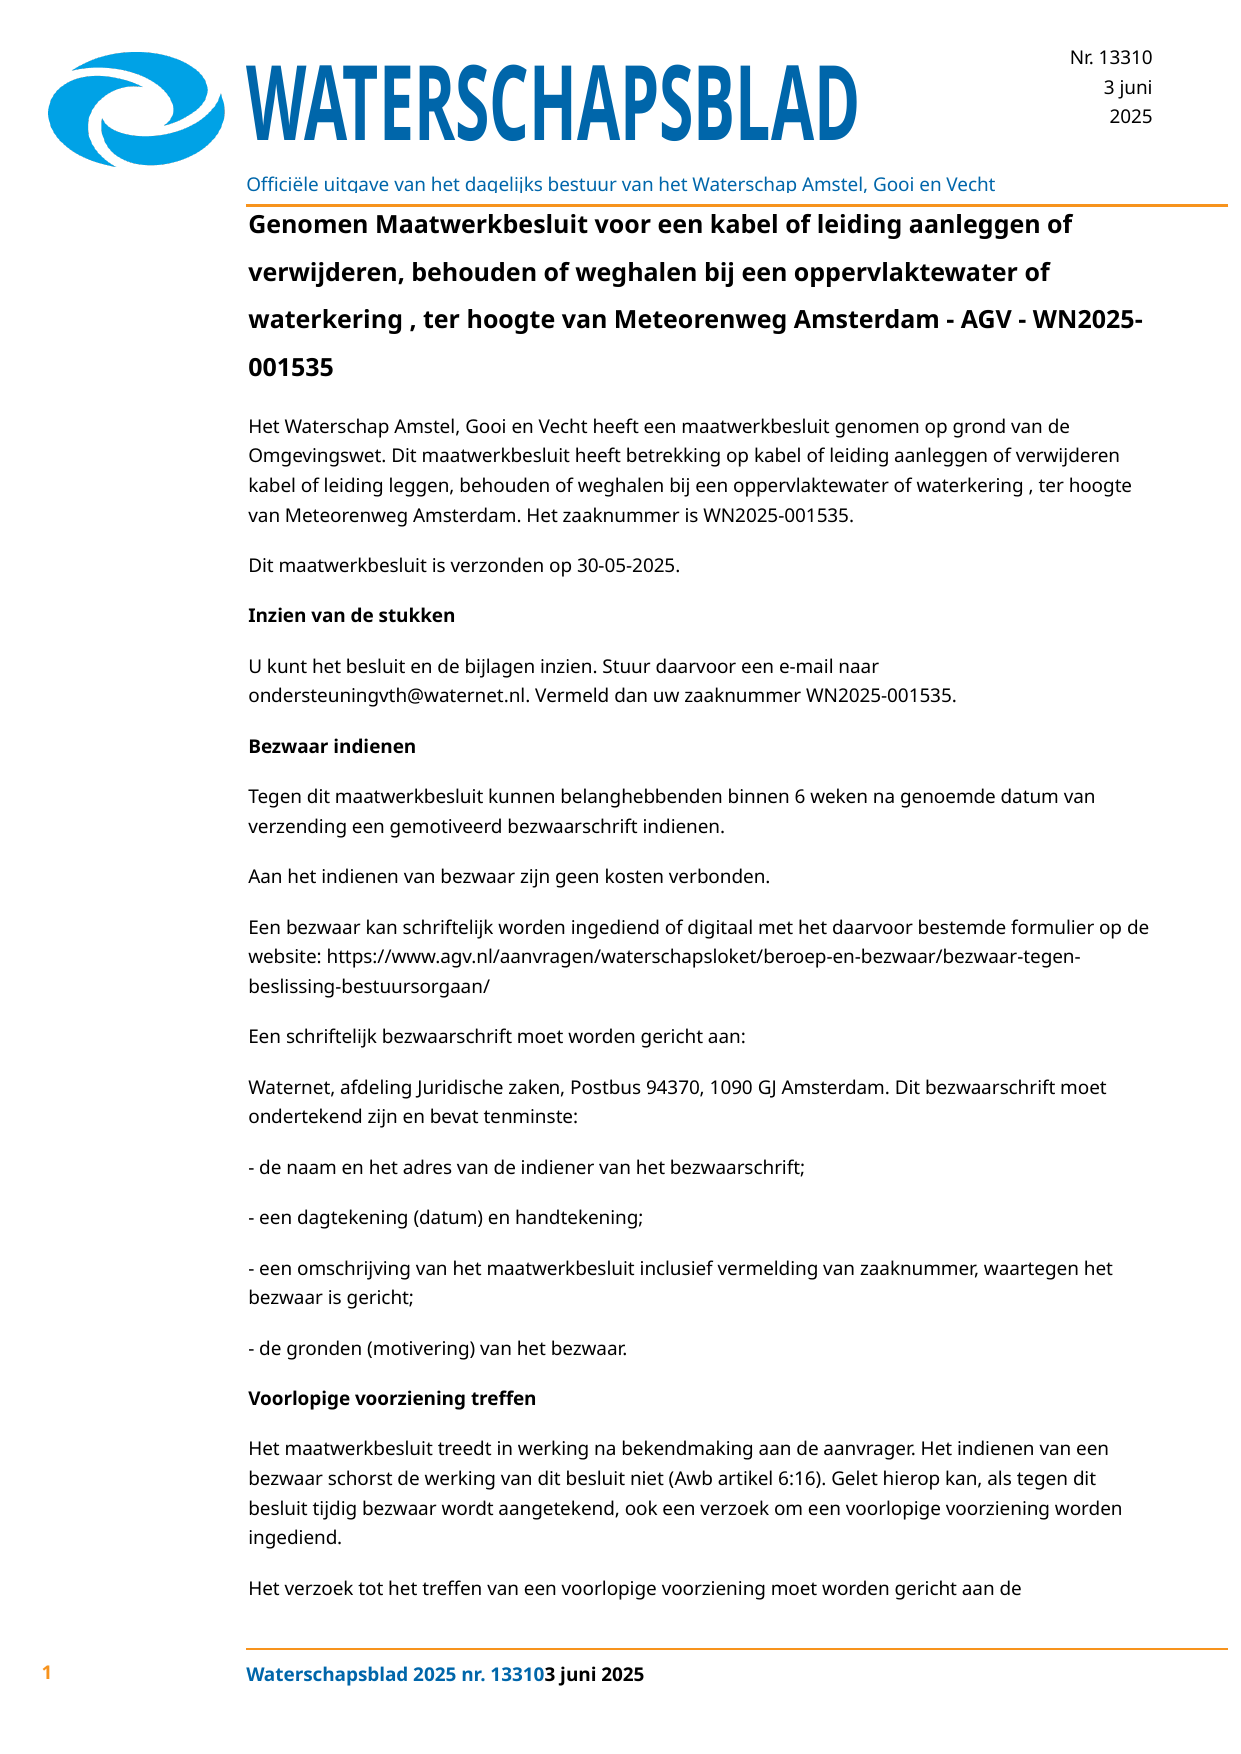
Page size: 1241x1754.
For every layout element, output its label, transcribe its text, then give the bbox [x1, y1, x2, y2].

text Bezwaar indienen [248, 733, 1152, 759]
text - een dagtekening (datum) en handtekening; [248, 1204, 1152, 1230]
text Een bezwaar kan schriftelijk worden ingediend of digitaal met het daarvoor bestemde formulier op de website: https://www.agv.nl/aanvragen/waterschapsloket/beroep-en-bezwaar/bezwaar-tegen-beslissing-bestuursorgaan/ [248, 914, 1152, 999]
text Waternet, afdeling Juridische zaken, Postbus 94370, 1090 GJ Amsterdam. Dit bezwaarschrift moet ondertekend zijn en bevat tenminste: [248, 1074, 1152, 1129]
text Het maatwerkbesluit treedt in werking na bekendmaking aan de aanvrager. Het indienen van een bezwaar schorst de werking van dit besluit niet (Awb artikel 6:16). Gelet hierop kan, als tegen dit besluit tijdig bezwaar wordt aangetekend, ook een verzoek om een voorlopige voorziening worden ingediend. [248, 1436, 1152, 1550]
text Genomen Maatwerkbesluit voor een kabel of leiding aanleggen of verwijderen, behouden of weghalen bij een oppervlaktewater of waterkering , ter hoogte van Meteorenweg Amsterdam - AGV - WN2025-001535 [248, 207, 1152, 384]
text Een schriftelijk bezwaarschrift moet worden gericht aan: [248, 1023, 1152, 1049]
text - de naam en het adres van de indiener van het bezwaarschrift; [248, 1154, 1152, 1180]
text - een omschrijving van het maatwerkbesluit inclusief vermelding van zaaknummer, waartegen het bezwaar is gericht; [248, 1255, 1152, 1310]
text Inzien van de stukken [248, 603, 1152, 628]
text Tegen dit maatwerkbesluit kunnen belanghebbenden binnen 6 weken na genoemde datum van verzending een gemotiveerd bezwaarschrift indienen. [248, 783, 1152, 839]
text - de gronden (motivering) van het bezwaar. [248, 1335, 1152, 1361]
text Voorlopige voorziening treffen [248, 1385, 1152, 1411]
text U kunt het besluit en de bijlagen inzien. Stuur daarvoor een e-mail naar ondersteuningvth@waternet.nl. Vermeld dan uw zaaknummer WN2025-001535. [248, 653, 1152, 708]
picture [41, 47, 231, 172]
text Aan het indienen van bezwaar zijn geen kosten verbonden. [248, 863, 1152, 889]
text Dit maatwerkbesluit is verzonden op 30-05-2025. [248, 552, 1152, 578]
text Het Waterschap Amstel, Gooi en Vecht heeft een maatwerkbesluit genomen op grond van de Omgevingswet. Dit maatwerkbesluit heeft betrekking op kabel of leiding aanleggen of verwijderen kabel of leiding leggen, behouden of weghalen bij een oppervlaktewater of waterkering , ter hoogte van Meteorenweg Amsterdam. Het zaaknummer is WN2025-001535. [248, 413, 1152, 528]
text Het verzoek tot het treffen van een voorlopige voorziening moet worden gericht aan de [248, 1575, 1152, 1601]
